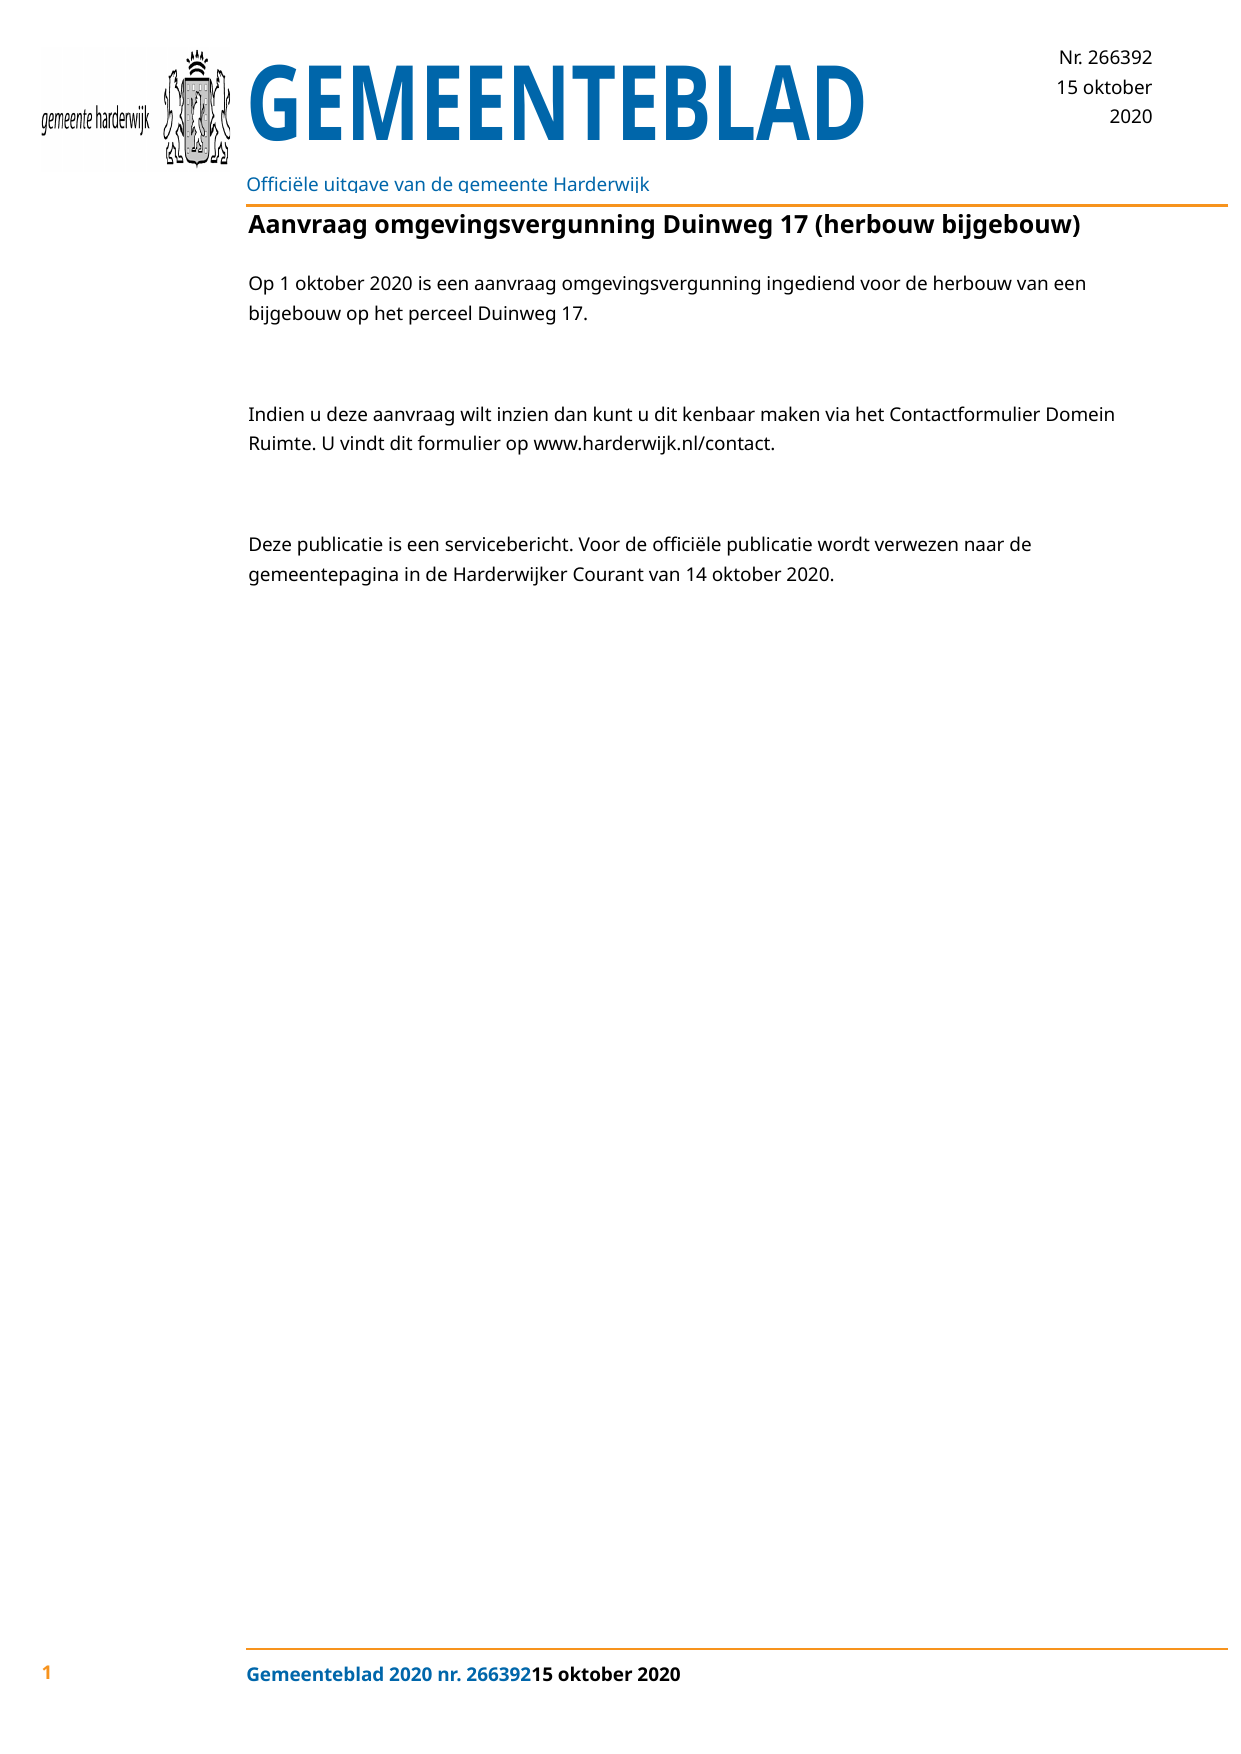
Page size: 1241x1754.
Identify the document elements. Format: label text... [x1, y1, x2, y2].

text Aanvraag omgevingsvergunning Duinweg 17 (herbouw bijgebouw) [248, 207, 1152, 241]
text Deze publicatie is een servicebericht. Voor de officiële publicatie wordt verwezen naar de gemeentepagina in de Harderwijker Courant van 14 oktober 2020. [248, 531, 1152, 586]
text Op 1 oktober 2020 is een aanvraag omgevingsvergunning ingediend voor de herbouw van een bijgebouw op het perceel Duinweg 17. [248, 270, 1152, 326]
text Indien u deze aanvraag wilt inzien dan kunt u dit kenbaar maken via het Contactformulier Domein Ruimte. U vindt dit formulier op www.harderwijk.nl/contact. [248, 401, 1152, 456]
picture [41, 47, 231, 172]
